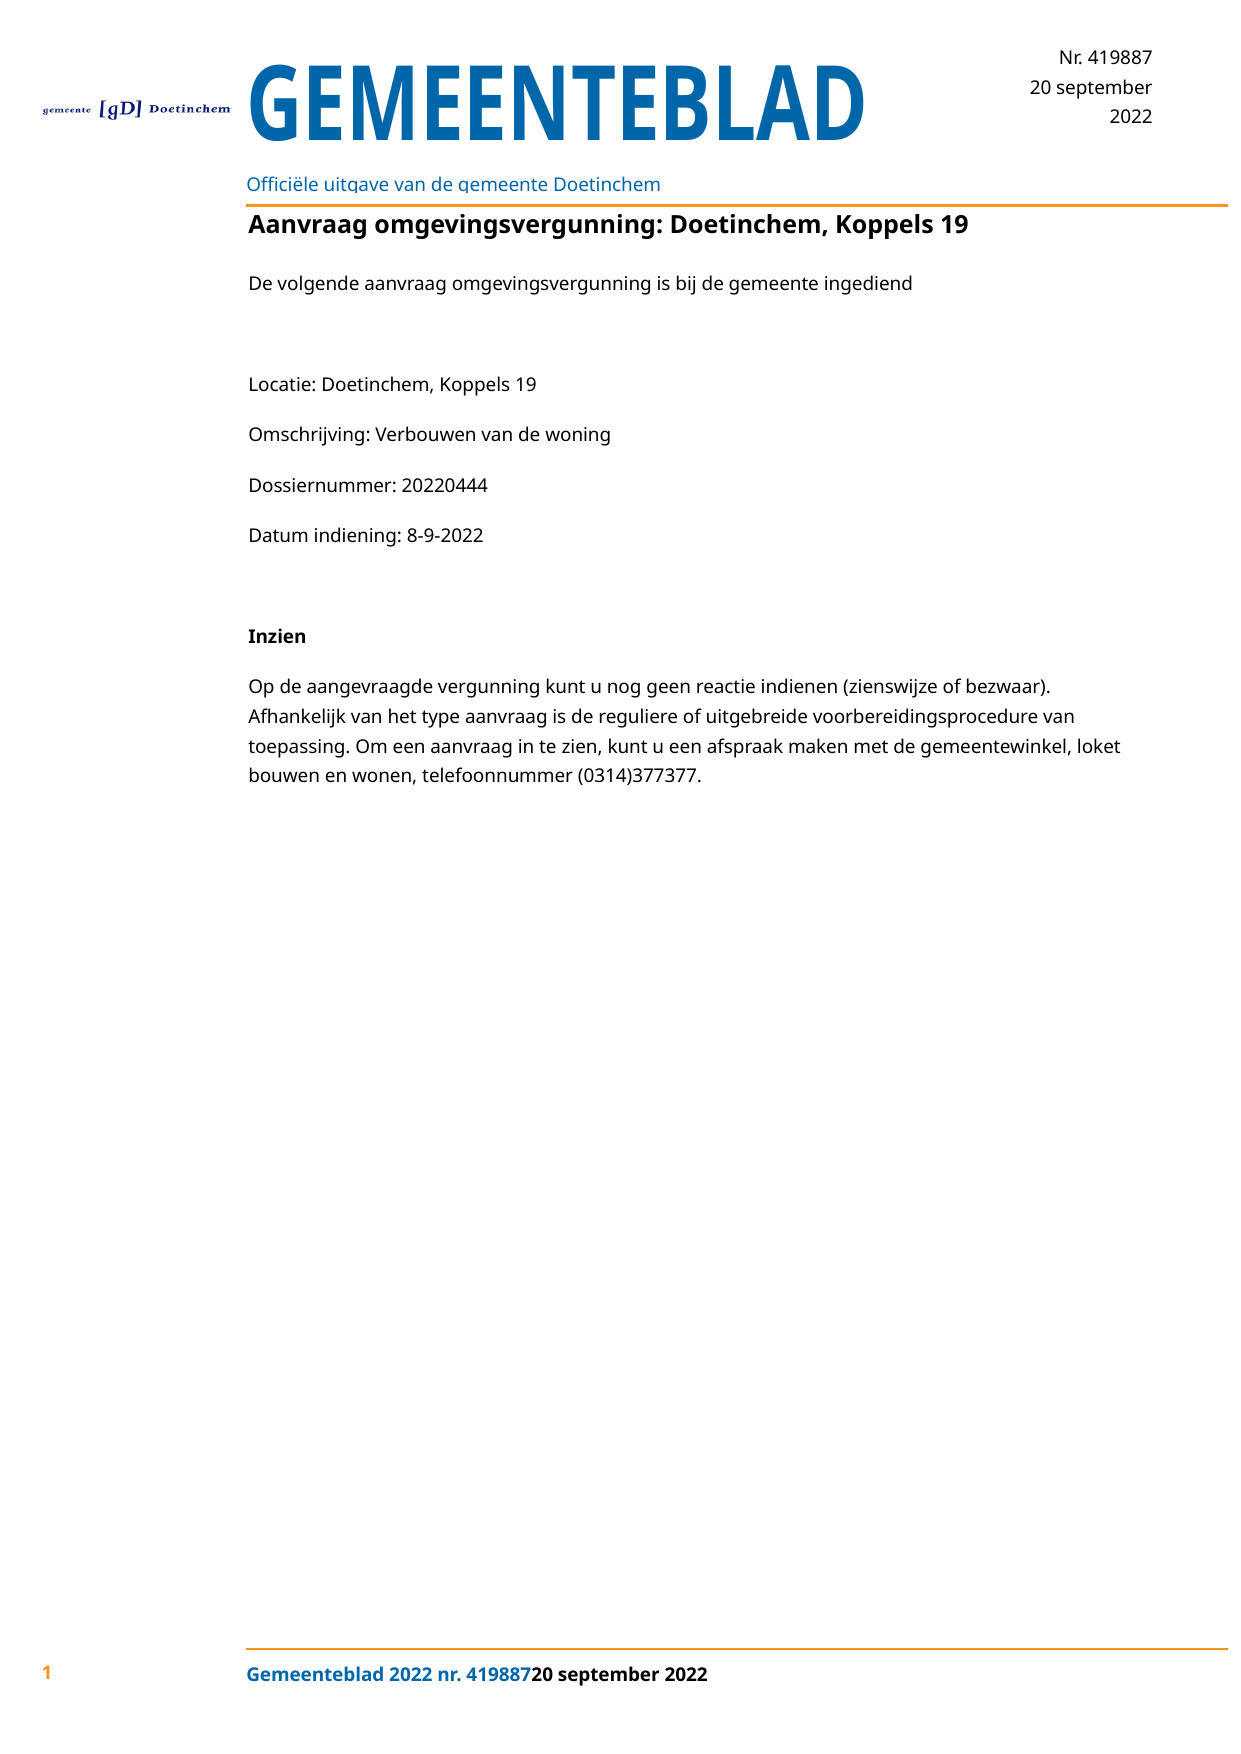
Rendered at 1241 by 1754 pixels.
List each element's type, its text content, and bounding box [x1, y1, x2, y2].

text Op de aangevraagde vergunning kunt u nog geen reactie indienen (zienswijze of bezwaar). Afhankelijk van het type aanvraag is de reguliere of uitgebreide voorbereidingsprocedure van toepassing. Om een aanvraag in te zien, kunt u een afspraak maken met de gemeentewinkel, loket bouwen en wonen, telefoonnummer (0314)377377. [248, 674, 1152, 788]
picture [41, 47, 231, 172]
text Omschrijving: Verbouwen van de woning [248, 422, 1152, 447]
text Datum indiening: 8-9-2022 [248, 522, 1152, 548]
text De volgende aanvraag omgevingsvergunning is bij de gemeente ingediend [248, 270, 1152, 296]
text Inzien [248, 623, 1152, 649]
text Dossiernummer: 20220444 [248, 472, 1152, 498]
text Aanvraag omgevingsvergunning: Doetinchem, Koppels 19 [248, 207, 1152, 241]
text Locatie: Doetinchem, Koppels 19 [248, 371, 1152, 397]
